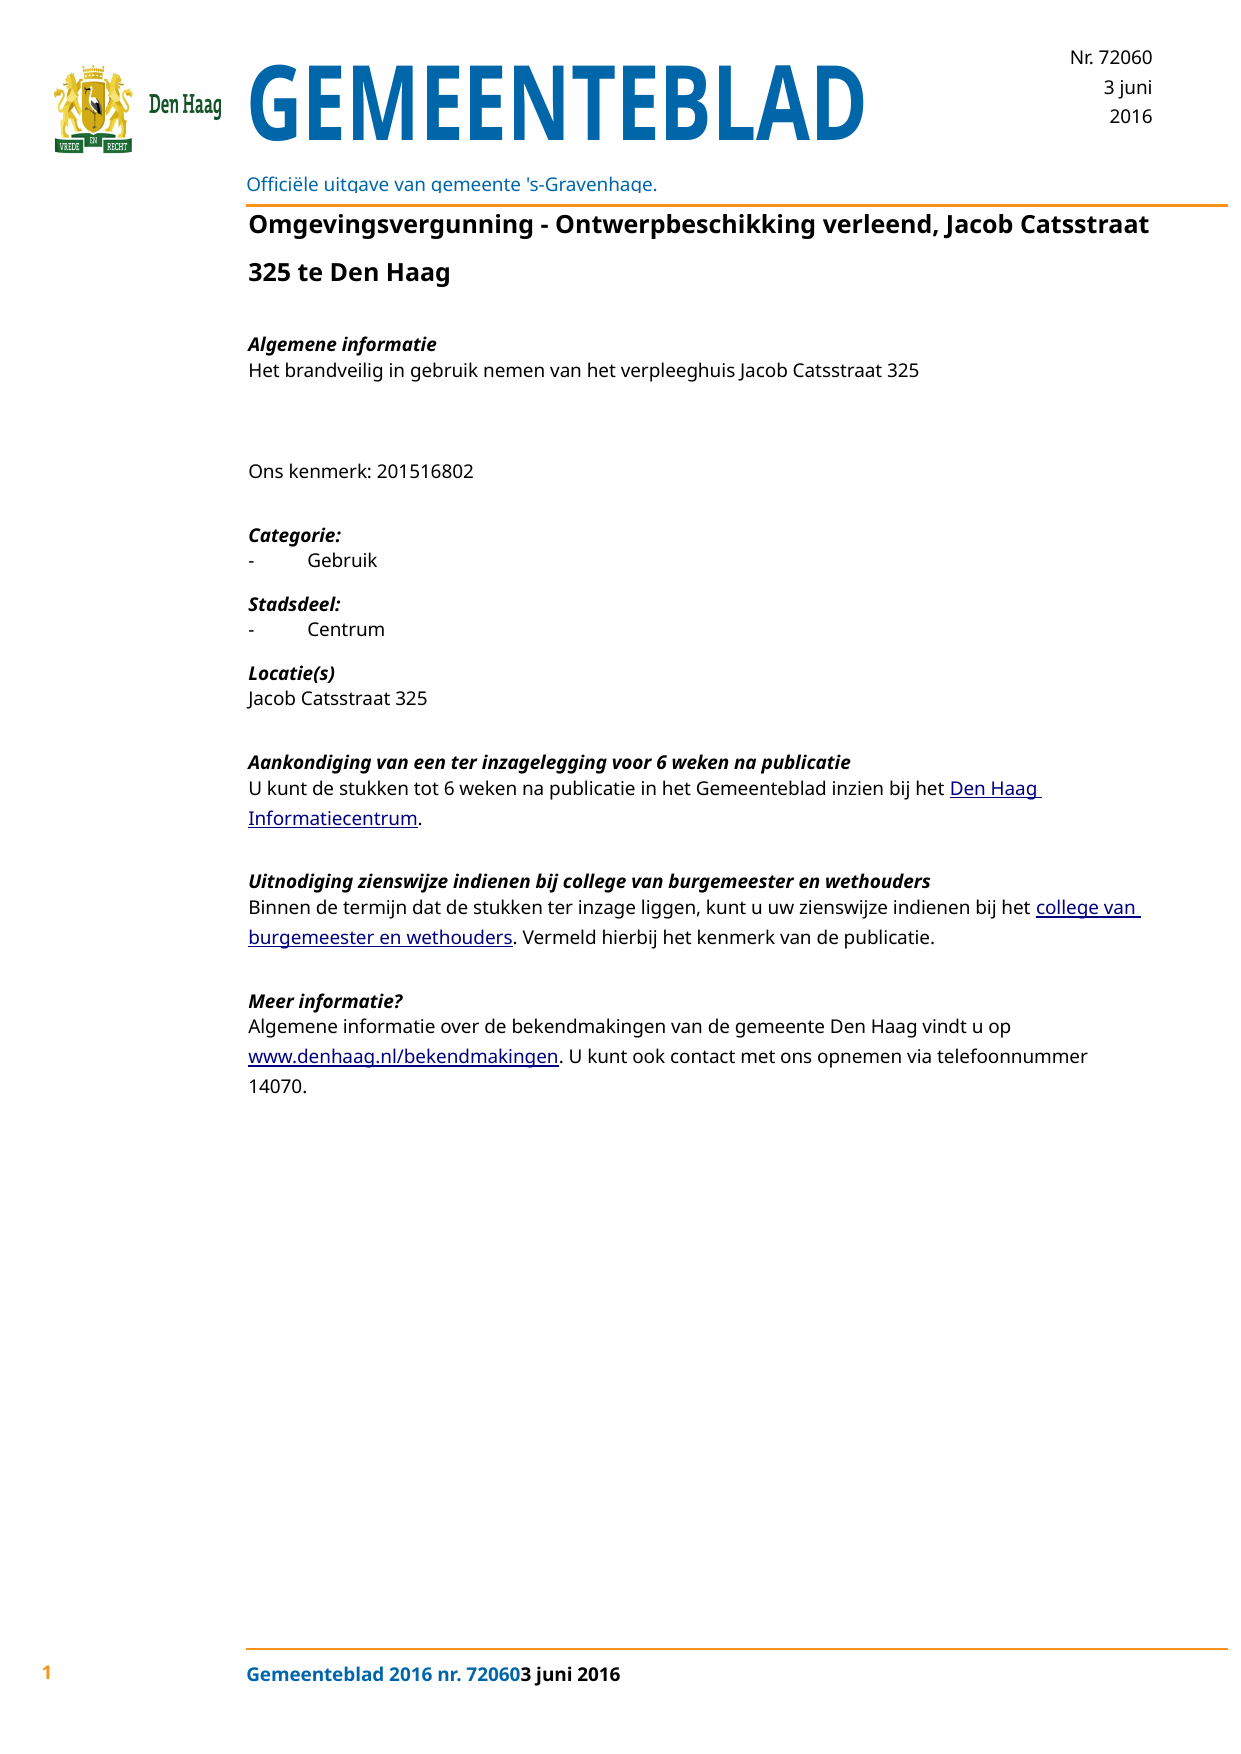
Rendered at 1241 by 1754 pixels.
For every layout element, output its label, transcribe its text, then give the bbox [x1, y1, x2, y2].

list Centrum [248, 617, 1152, 642]
text Het brandveilig in gebruik nemen van het verpleeghuis Jacob Catsstraat 325 [248, 357, 1152, 383]
list Gebruik [248, 548, 1152, 573]
text Algemene informatie over de bekendmakingen van de gemeente Den Haag vindt u op www.denhaag.nl/bekendmakingen. U kunt ook contact met ons opnemen via telefoonnummer 14070. [248, 1014, 1152, 1098]
text Algemene informatie [248, 331, 1152, 357]
text Omgevingsvergunning - Ontwerpbeschikking verleend, Jacob Catsstraat 325 te Den Haag [248, 207, 1152, 288]
text Jacob Catsstraat 325 [248, 685, 1152, 711]
text Binnen de termijn dat de stukken ter inzage liggen, kunt u uw zienswijze indienen bij het college van burgemeester en wethouders. Vermeld hierbij het kenmerk van de publicatie. [248, 894, 1152, 950]
text Locatie(s) [248, 660, 1152, 685]
text Categorie: [248, 522, 1152, 548]
text Aankondiging van een ter inzagelegging voor 6 weken na publicatie [248, 749, 1152, 775]
text Ons kenmerk: 201516802 [248, 458, 1152, 484]
picture [41, 47, 231, 172]
text Stadsdeel: [248, 591, 1152, 617]
text Meer informatie? [248, 988, 1152, 1014]
text U kunt de stukken tot 6 weken na publicatie in het Gemeenteblad inzien bij het Den Haag Informatiecentrum. [248, 775, 1152, 830]
text Uitnodiging zienswijze indienen bij college van burgemeester en wethouders [248, 869, 1152, 894]
